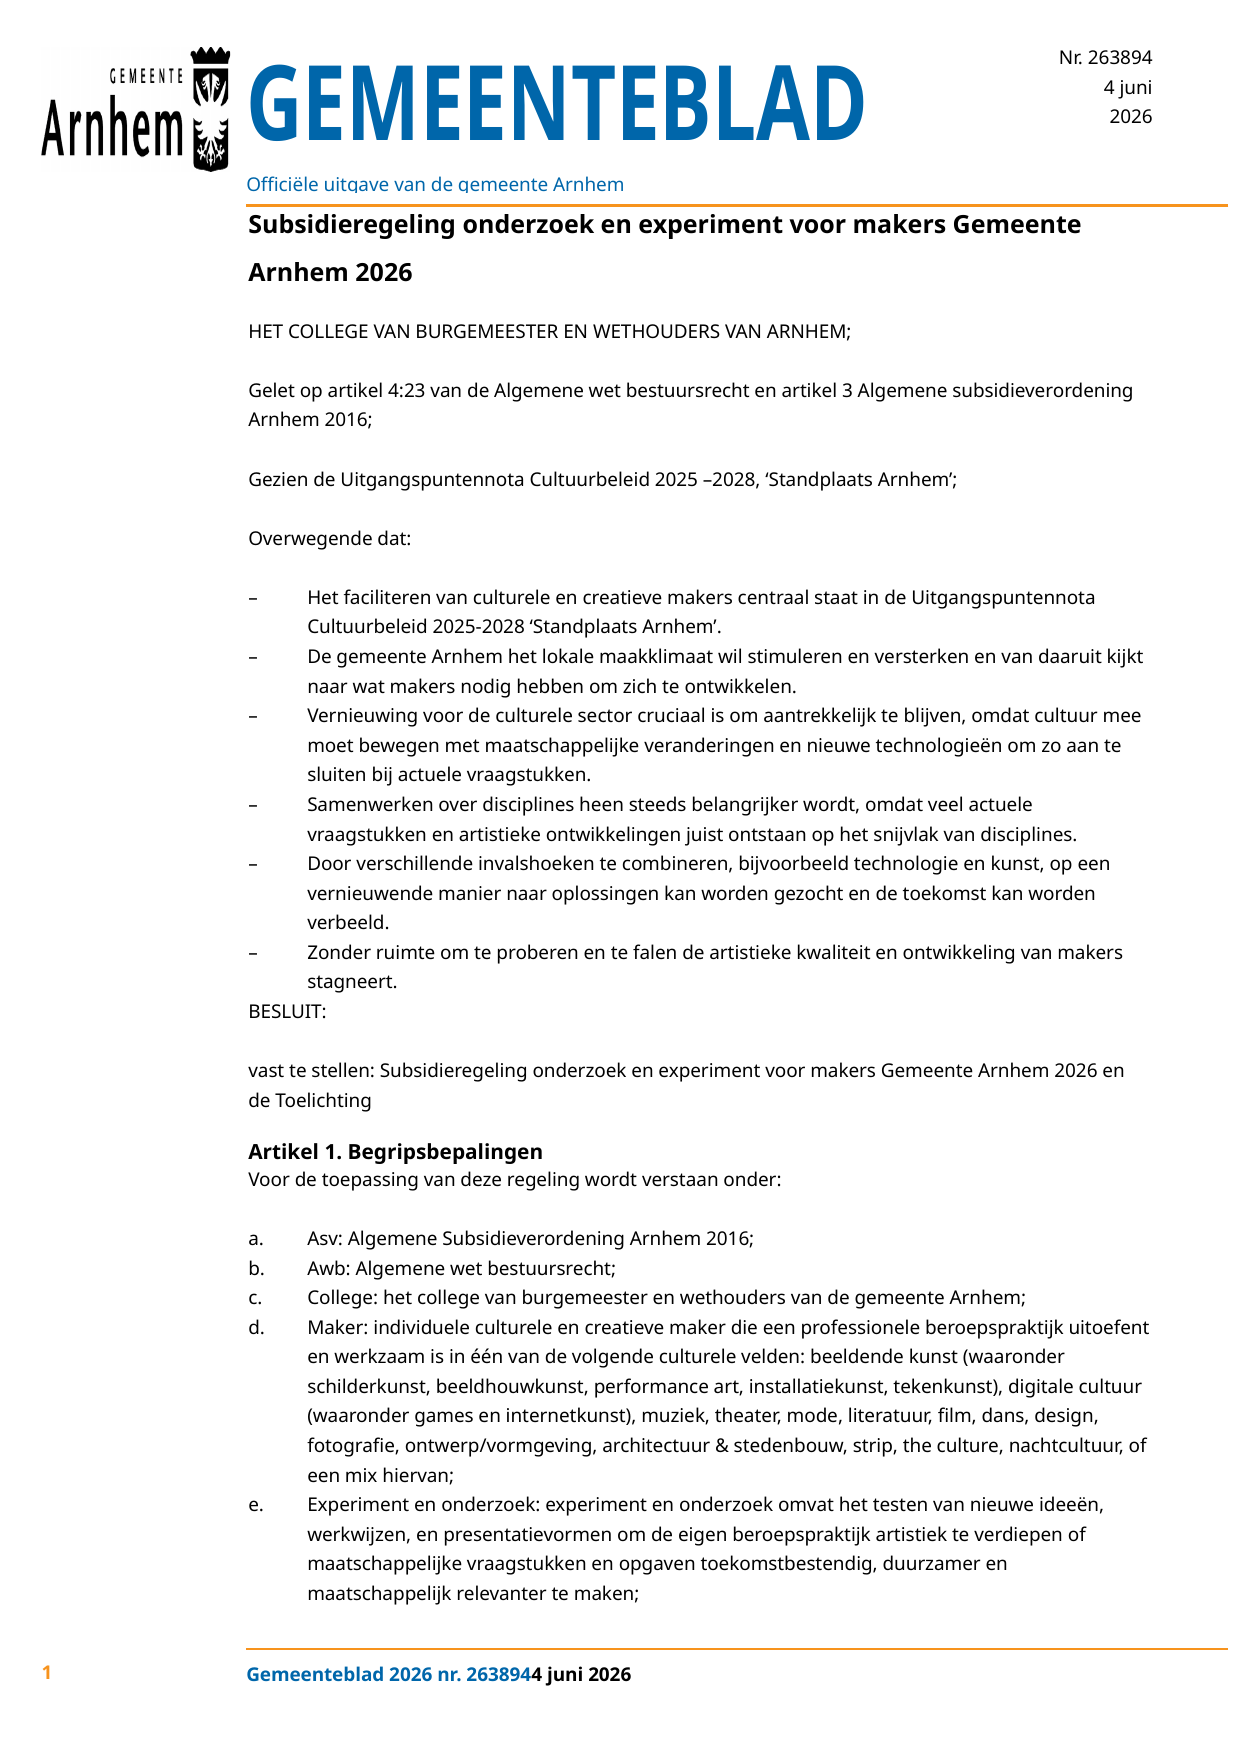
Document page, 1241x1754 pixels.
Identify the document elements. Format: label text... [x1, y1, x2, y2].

list Het faciliteren van culturele en creatieve makers centraal staat in de Uitgangspuntennota Cultuurbeleid 2025-2028 ‘Standplaats Arnhem’. [248, 584, 1152, 639]
text Gelet op artikel 4:23 van de Algemene wet bestuursrecht en artikel 3 Algemene subsidieverordening Arnhem 2016; [248, 377, 1152, 432]
text Overwegende dat: [248, 525, 1152, 551]
text Subsidieregeling onderzoek en experiment voor makers Gemeente Arnhem 2026 [248, 207, 1152, 288]
picture [41, 47, 231, 172]
list College: het college van burgemeester en wethouders van de gemeente Arnhem; [248, 1284, 1152, 1310]
text Voor de toepassing van deze regeling wordt verstaan onder: [248, 1166, 1152, 1192]
list Vernieuwing voor de culturele sector cruciaal is om aantrekkelijk te blijven, omdat cultuur mee moet bewegen met maatschappelijke veranderingen en nieuwe technologieën om zo aan te sluiten bij actuele vraagstukken. [248, 702, 1152, 787]
list Zonder ruimte om te proberen en te falen de artistieke kwaliteit en ontwikkeling van makers stagneert. [248, 939, 1152, 994]
text Gezien de Uitgangspuntennota Cultuurbeleid 2025 –2028, ‘Standplaats Arnhem’; [248, 466, 1152, 492]
text vast te stellen: Subsidieregeling onderzoek en experiment voor makers Gemeente Arnhem 2026 en de Toelichting [248, 1057, 1152, 1113]
list Samenwerken over disciplines heen steeds belangrijker wordt, omdat veel actuele vraagstukken en artistieke ontwikkelingen juist ontstaan op het snijvlak van disciplines. [248, 791, 1152, 847]
text Artikel 1. Begripsbepalingen [248, 1137, 1152, 1166]
list Door verschillende invalshoeken te combineren, bijvoorbeeld technologie en kunst, op een vernieuwende manier naar oplossingen kan worden gezocht en de toekomst kan worden verbeeld. [248, 850, 1152, 935]
list Maker: individuele culturele en creatieve maker die een professionele beroepspraktijk uitoefent en werkzaam is in één van de volgende culturele velden: beeldende kunst (waaronder schilderkunst, beeldhouwkunst, performance art, installatiekunst, tekenkunst), digitale cultuur (waaronder games en internetkunst), muziek, theater, mode, literatuur, film, dans, design, fotografie, ontwerp/vormgeving, architectuur & stedenbouw, strip, the culture, nachtcultuur, of een mix hiervan; [248, 1314, 1152, 1487]
list Experiment en onderzoek: experiment en onderzoek omvat het testen van nieuwe ideeën, werkwijzen, en presentatievormen om de eigen beroepspraktijk artistiek te verdiepen of maatschappelijke vraagstukken en opgaven toekomstbestendig, duurzamer en maatschappelijk relevanter te maken; [248, 1491, 1152, 1606]
list Awb: Algemene wet bestuursrecht; [248, 1255, 1152, 1280]
list Asv: Algemene Subsidieverordening Arnhem 2016; [248, 1225, 1152, 1251]
text HET COLLEGE VAN BURGEMEESTER EN WETHOUDERS VAN ARNHEM; [248, 318, 1152, 344]
text BESLUIT: [248, 998, 1152, 1024]
list De gemeente Arnhem het lokale maakklimaat wil stimuleren en versterken en van daaruit kijkt naar wat makers nodig hebben om zich te ontwikkelen. [248, 643, 1152, 699]
